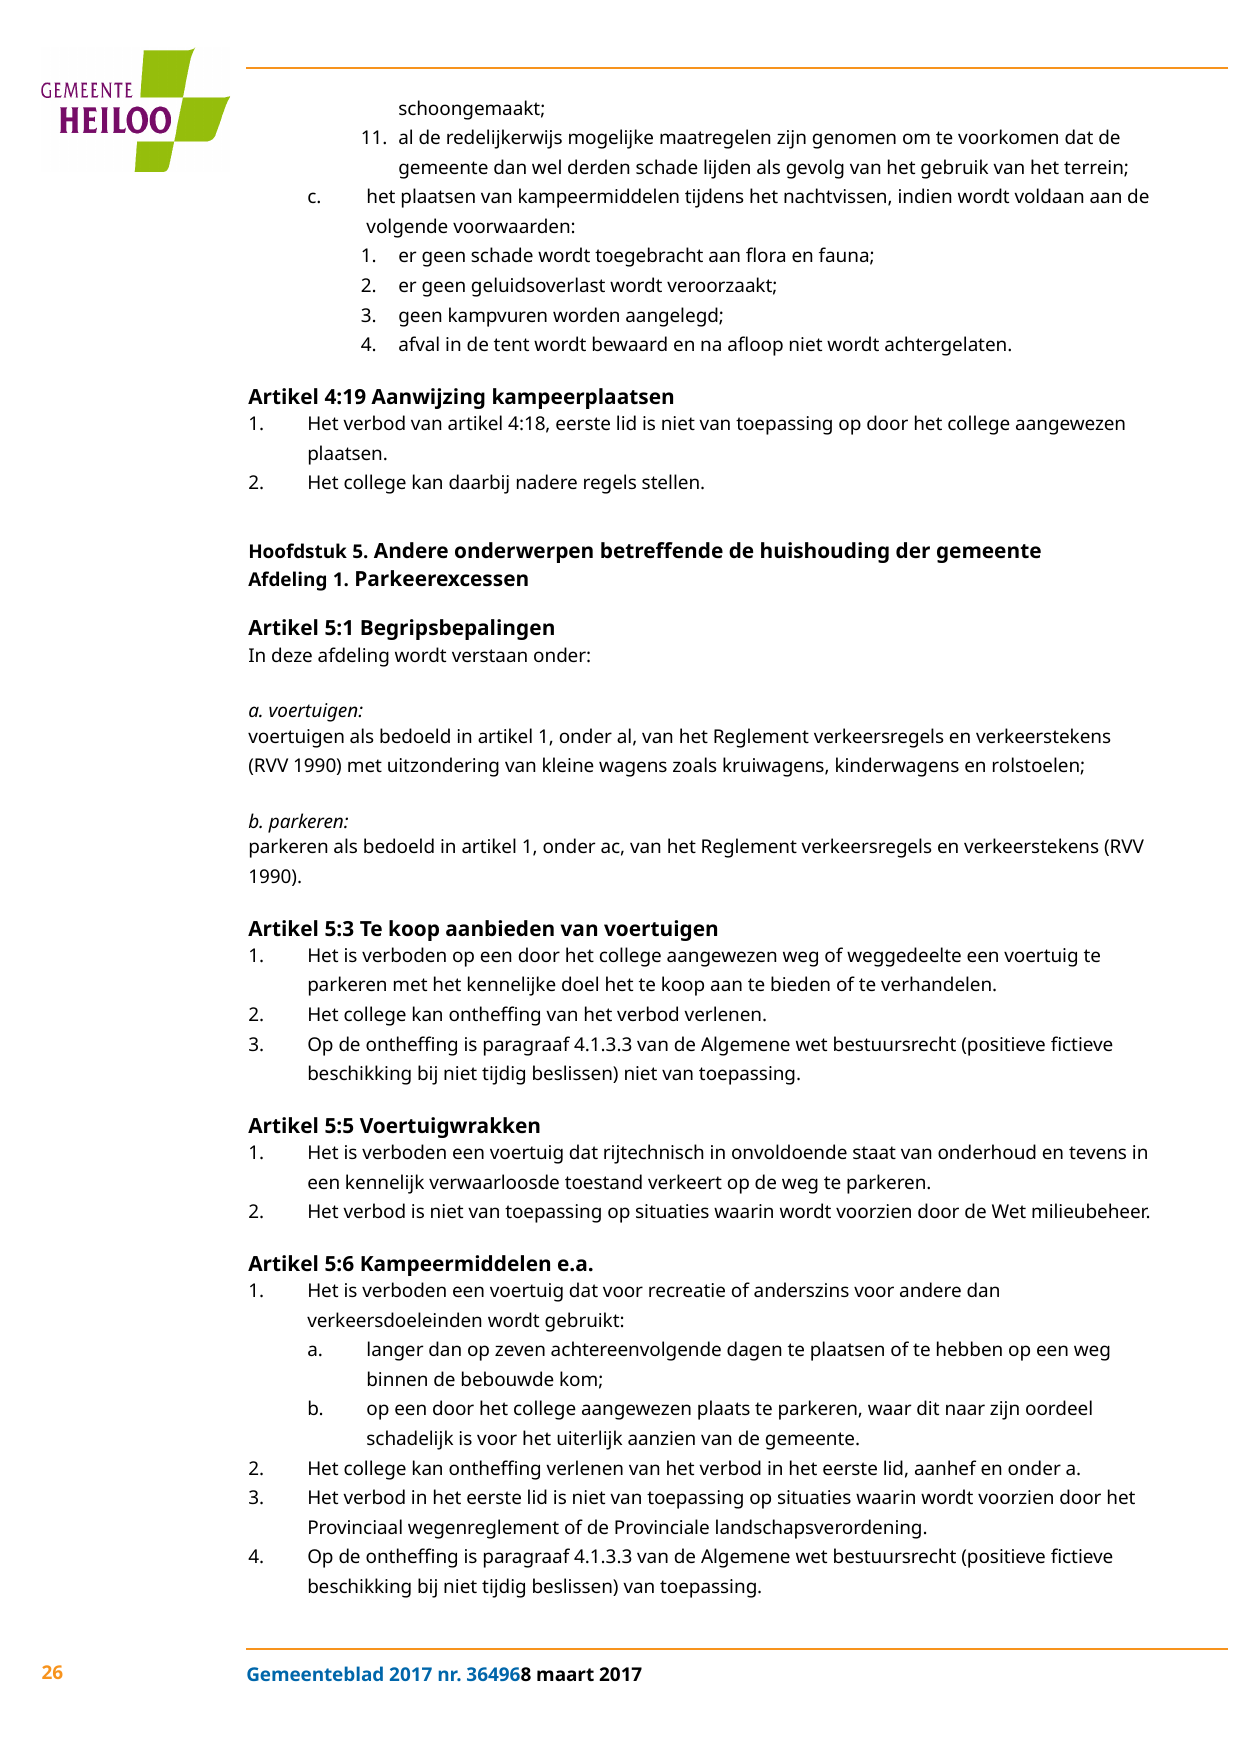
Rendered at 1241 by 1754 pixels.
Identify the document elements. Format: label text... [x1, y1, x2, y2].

list Het college kan daarbij nadere regels stellen. [248, 469, 1152, 495]
text voertuigen als bedoeld in artikel 1, onder al, van het Reglement verkeersregels en verkeerstekens (RVV 1990) met uitzondering van kleine wagens zoals kruiwagens, kinderwagens en rolstoelen; [248, 723, 1152, 778]
text a. voertuigen: [248, 697, 1152, 723]
text Artikel 5:3 Te koop aanbieden van voertuigen [248, 914, 1152, 942]
text Artikel 4:19 Aanwijzing kampeerplaatsen [248, 382, 1152, 410]
list Op de ontheffing is paragraaf 4.1.3.3 van de Algemene wet bestuursrecht (positieve fictieve beschikking bij niet tijdig beslissen) van toepassing. [248, 1543, 1152, 1599]
text In deze afdeling wordt verstaan onder: [248, 642, 1152, 668]
list Het verbod van artikel 4:18, eerste lid is niet van toepassing op door het college aangewezen plaatsen. [248, 410, 1152, 466]
list Het is verboden een voertuig dat voor recreatie of anderszins voor andere dan verkeersdoeleinden wordt gebruikt: [248, 1277, 1152, 1333]
text Artikel 5:1 Begripsbepalingen [248, 613, 1152, 642]
list er geen schade wordt toegebracht aan flora en fauna; [361, 243, 1152, 268]
list er geen geluidsoverlast wordt veroorzaakt; [361, 272, 1152, 298]
list op een door het college aangewezen plaats te parkeren, waar dit naar zijn oordeel schadelijk is voor het uiterlijk aanzien van de gemeente. [307, 1396, 1152, 1451]
list Het college kan ontheffing van het verbod verlenen. [248, 1001, 1152, 1027]
picture [41, 47, 231, 172]
text Hoofdstuk 5. Andere onderwerpen betreffende de huishouding der gemeente [248, 536, 1152, 564]
list schoongemaakt; [361, 95, 1152, 121]
list Het verbod in het eerste lid is niet van toepassing op situaties waarin wordt voorzien door het Provinciaal wegenreglement of de Provinciale landschapsverordening. [248, 1484, 1152, 1540]
list geen kampvuren worden aangelegd; [361, 302, 1152, 328]
list Op de ontheffing is paragraaf 4.1.3.3 van de Algemene wet bestuursrecht (positieve fictieve beschikking bij niet tijdig beslissen) niet van toepassing. [248, 1031, 1152, 1086]
list langer dan op zeven achtereenvolgende dagen te plaatsen of te hebben op een weg binnen de bebouwde kom; [307, 1336, 1152, 1392]
list Het is verboden op een door het college aangewezen weg of weggedeelte een voertuig te parkeren met het kennelijke doel het te koop aan te bieden of te verhandelen. [248, 942, 1152, 997]
list Het college kan ontheffing verlenen van het verbod in het eerste lid, aanhef en onder a. [248, 1455, 1152, 1481]
text b. parkeren: [248, 808, 1152, 834]
list Het verbod is niet van toepassing op situaties waarin wordt voorzien door de Wet milieubeheer. [248, 1198, 1152, 1224]
list afval in de tent wordt bewaard en na afloop niet wordt achtergelaten. [361, 331, 1152, 357]
text parkeren als bedoeld in artikel 1, onder ac, van het Reglement verkeersregels en verkeerstekens (RVV 1990). [248, 834, 1152, 889]
text Artikel 5:6 Kampeermiddelen e.a. [248, 1249, 1152, 1277]
list het plaatsen van kampeermiddelen tijdens het nachtvissen, indien wordt voldaan aan de volgende voorwaarden: [307, 183, 1152, 239]
text Artikel 5:5 Voertuigwrakken [248, 1111, 1152, 1139]
list al de redelijkerwijs mogelijke maatregelen zijn genomen om te voorkomen dat de gemeente dan wel derden schade lijden als gevolg van het gebruik van het terrein; [361, 124, 1152, 180]
list Het is verboden een voertuig dat rijtechnisch in onvoldoende staat van onderhoud en tevens in een kennelijk verwaarloosde toestand verkeert op de weg te parkeren. [248, 1139, 1152, 1194]
text Afdeling 1. Parkeerexcessen [248, 564, 1152, 593]
